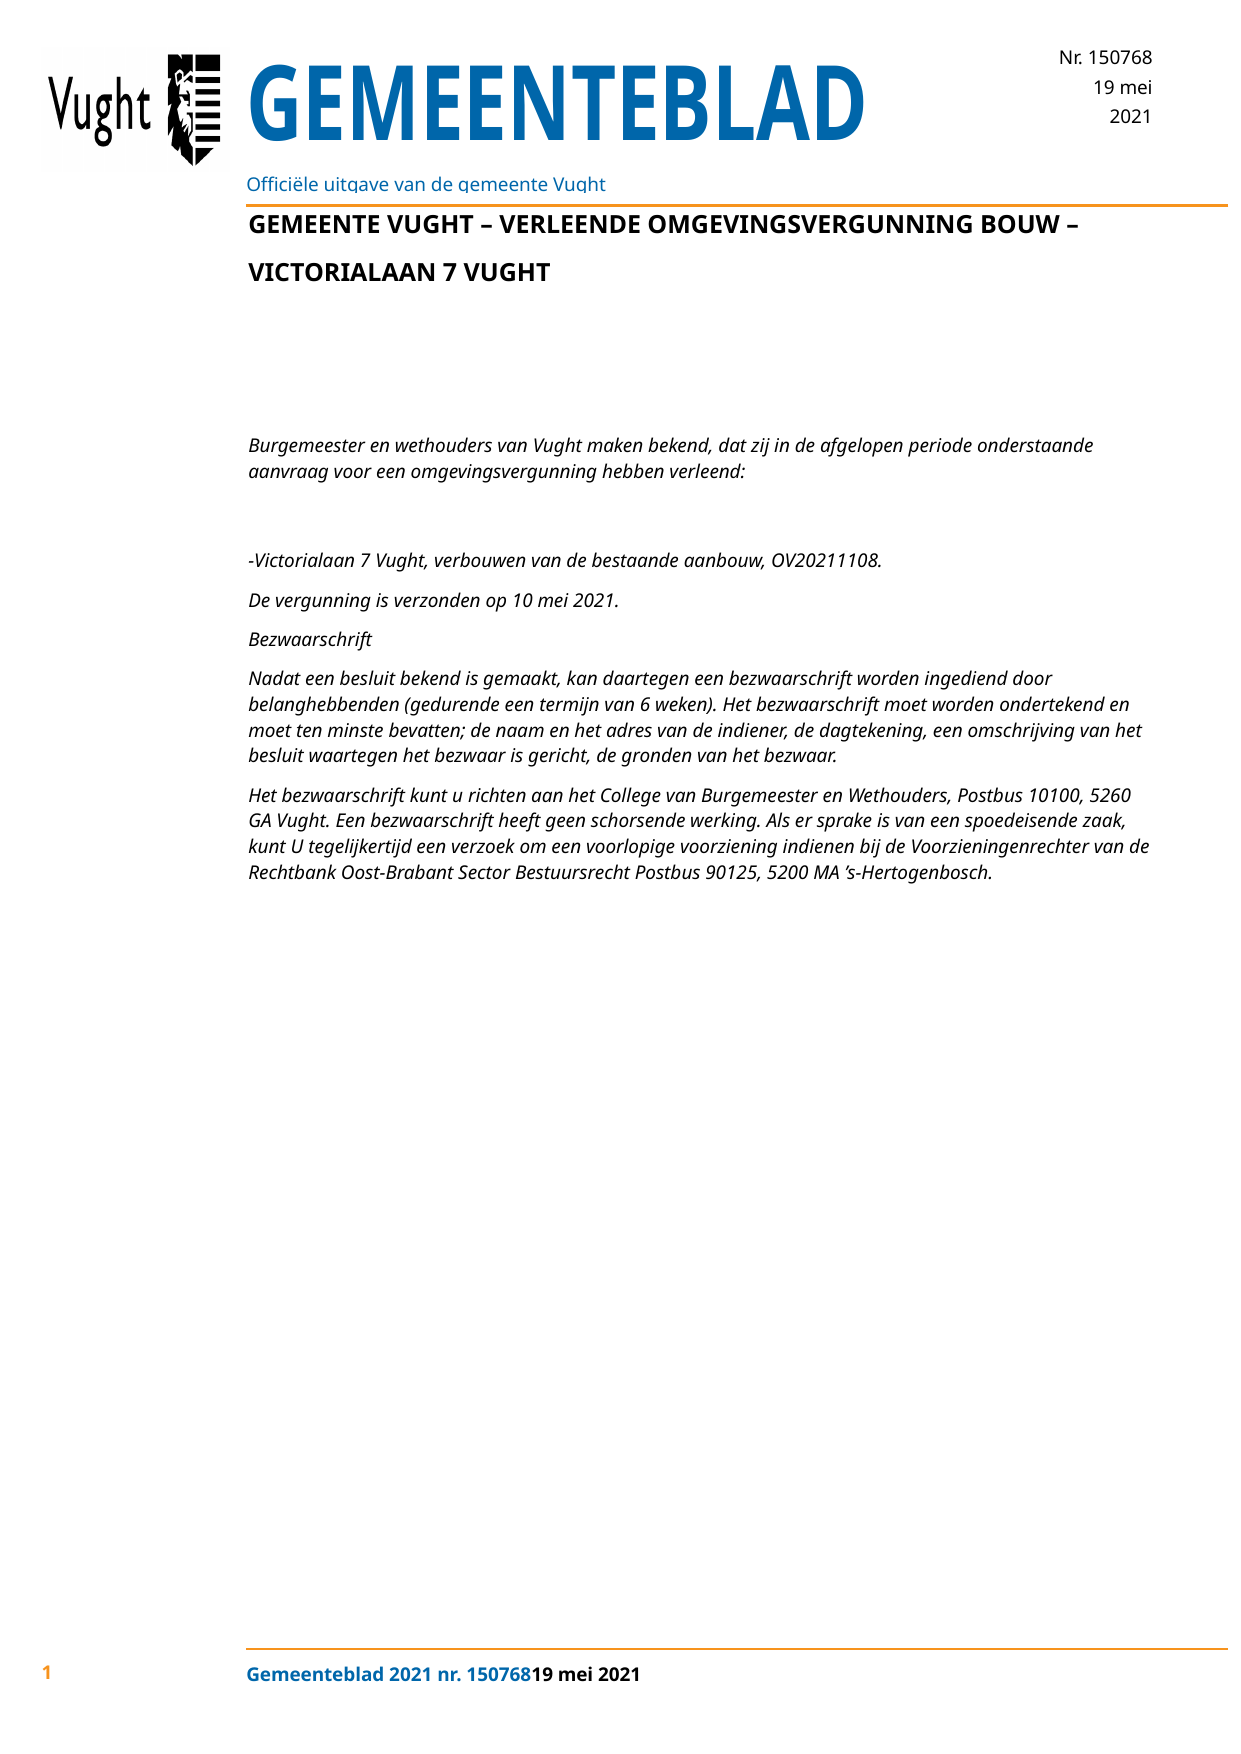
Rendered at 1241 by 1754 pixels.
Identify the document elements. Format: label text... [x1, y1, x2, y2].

text -Victorialaan 7 Vught, verbouwen van de bestaande aanbouw, OV20211108. [248, 548, 1152, 573]
text Nadat een besluit bekend is gemaakt, kan daartegen een bezwaarschrift worden ingediend door belanghebbenden (gedurende een termijn van 6 weken). Het bezwaarschrift moet worden ondertekend en moet ten minste bevatten; de naam en het adres van de indiener, de dagtekening, een omschrijving van het besluit waartegen het bezwaar is gericht, de gronden van het bezwaar. [248, 666, 1152, 768]
text Bezwaarschrift [248, 626, 1152, 652]
text GEMEENTE VUGHT – VERLEENDE OMGEVINGSVERGUNNING BOUW –VICTORIALAAN 7 VUGHT [248, 207, 1152, 288]
text Het bezwaarschrift kunt u richten aan het College van Burgemeester en Wethouders, Postbus 10100, 5260 GA Vught. Een bezwaarschrift heeft geen schorsende werking. Als er sprake is van een spoedeisende zaak, kunt U tegelijkertijd een verzoek om een voorlopige voorziening indienen bij de Voorzieningenrechter van de Rechtbank Oost-Brabant Sector Bestuursrecht Postbus 90125, 5200 MA ’s-Hertogenbosch. [248, 782, 1152, 885]
text Burgemeester en wethouders van Vught maken bekend, dat zij in de afgelopen periode onderstaande aanvraag voor een omgevingsvergunning hebben verleend: [248, 432, 1152, 484]
text De vergunning is verzonden op 10 mei 2021. [248, 587, 1152, 613]
picture [41, 47, 231, 172]
